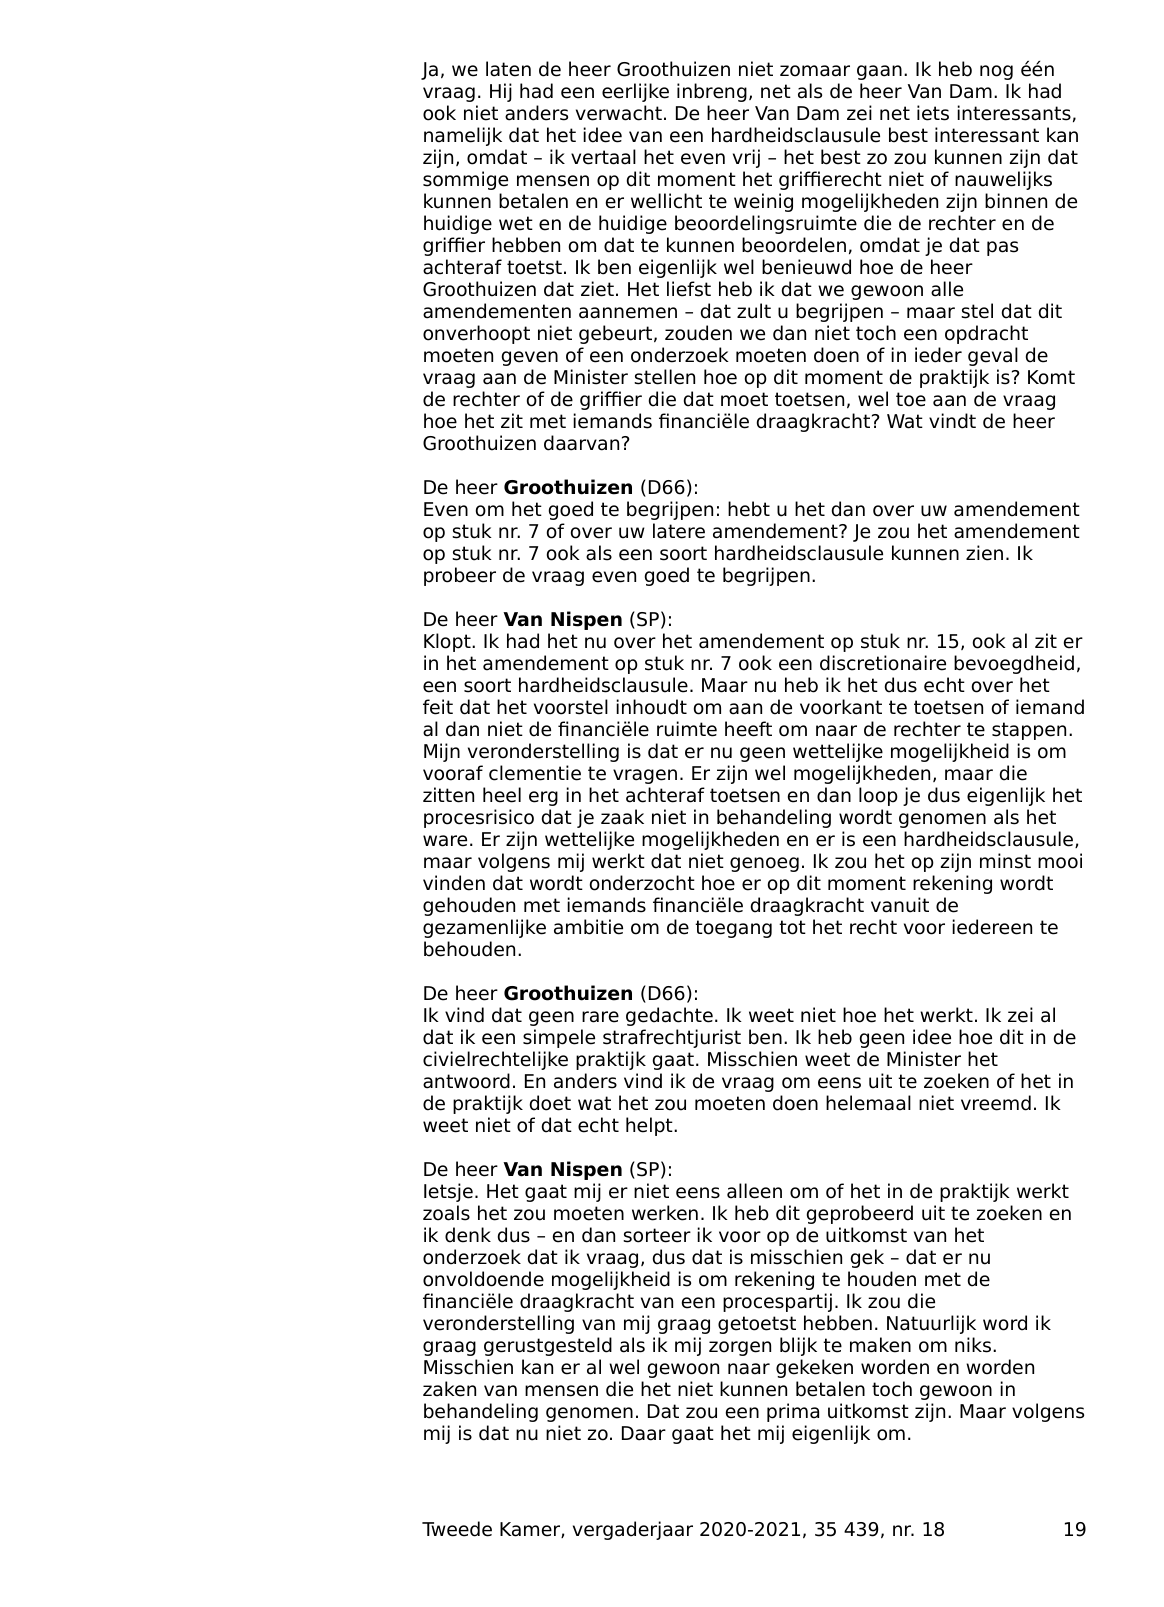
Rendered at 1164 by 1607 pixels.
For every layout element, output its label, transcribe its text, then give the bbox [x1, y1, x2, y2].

text Ja, we laten de heer Groothuizen niet zomaar gaan. Ik heb nog één vraag. Hij had een eerlijke inbreng, net als de heer Van Dam. Ik had ook niet anders verwacht. De heer Van Dam zei net iets interessants, namelijk dat het idee van een hardheidsclausule best interessant kan zijn, omdat – ik vertaal het even vrij – het best zo zou kunnen zijn dat sommige mensen op dit moment het griffierecht niet of nauwelijks kunnen betalen en er wellicht te weinig mogelijkheden zijn binnen de huidige wet en de huidige beoordelingsruimte die de rechter en de griffier hebben om dat te kunnen beoordelen, omdat je dat pas achteraf toetst. Ik ben eigenlijk wel benieuwd hoe de heer Groothuizen dat ziet. Het liefst heb ik dat we gewoon alle amendementen aannemen – dat zult u begrijpen – maar stel dat dit onverhoopt niet gebeurt, zouden we dan niet toch een opdracht moeten geven of een onderzoek moeten doen of in ieder geval de vraag aan de Minister stellen hoe op dit moment de praktijk is? Komt de rechter of de griffier die dat moet toetsen, wel toe aan de vraag hoe het zit met iemands financiële draagkracht? Wat vindt de heer Groothuizen daarvan? [422, 59, 1087, 455]
text De heer Van Nispen (SP): [422, 1159, 1087, 1181]
text De heer Groothuizen (D66): [422, 477, 1087, 499]
text De heer Groothuizen (D66): [422, 983, 1087, 1005]
text Ietsje. Het gaat mij er niet eens alleen om of het in de praktijk werkt zoals het zou moeten werken. Ik heb dit geprobeerd uit te zoeken en ik denk dus – en dan sorteer ik voor op de uitkomst van het onderzoek dat ik vraag, dus dat is misschien gek – dat er nu onvoldoende mogelijkheid is om rekening te houden met de financiële draagkracht van een procespartij. Ik zou die veronderstelling van mij graag getoetst hebben. Natuurlijk word ik graag gerustgesteld als ik mij zorgen blijk te maken om niks. Misschien kan er al wel gewoon naar gekeken worden en worden zaken van mensen die het niet kunnen betalen toch gewoon in behandeling genomen. Dat zou een prima uitkomst zijn. Maar volgens mij is dat nu niet zo. Daar gaat het mij eigenlijk om. [422, 1181, 1087, 1444]
text Klopt. Ik had het nu over het amendement op stuk nr. 15, ook al zit er in het amendement op stuk nr. 7 ook een discretionaire bevoegdheid, een soort hardheidsclausule. Maar nu heb ik het dus echt over het feit dat het voorstel inhoudt om aan de voorkant te toetsen of iemand al dan niet de financiële ruimte heeft om naar de rechter te stappen. Mijn veronderstelling is dat er nu geen wettelijke mogelijkheid is om vooraf clementie te vragen. Er zijn wel mogelijkheden, maar die zitten heel erg in het achteraf toetsen en dan loop je dus eigenlijk het procesrisico dat je zaak niet in behandeling wordt genomen als het ware. Er zijn wettelijke mogelijkheden en er is een hardheidsclausule, maar volgens mij werkt dat niet genoeg. Ik zou het op zijn minst mooi vinden dat wordt onderzocht hoe er op dit moment rekening wordt gehouden met iemands financiële draagkracht vanuit de gezamenlijke ambitie om de toegang tot het recht voor iedereen te behouden. [422, 631, 1087, 961]
text Even om het goed te begrijpen: hebt u het dan over uw amendement op stuk nr. 7 of over uw latere amendement? Je zou het amendement op stuk nr. 7 ook als een soort hardheidsclausule kunnen zien. Ik probeer de vraag even goed te begrijpen. [422, 499, 1087, 587]
text De heer Van Nispen (SP): [422, 609, 1087, 631]
text Ik vind dat geen rare gedachte. Ik weet niet hoe het werkt. Ik zei al dat ik een simpele strafrechtjurist ben. Ik heb geen idee hoe dit in de civielrechtelijke praktijk gaat. Misschien weet de Minister het antwoord. En anders vind ik de vraag om eens uit te zoeken of het in de praktijk doet wat het zou moeten doen helemaal niet vreemd. Ik weet niet of dat echt helpt. [422, 1005, 1087, 1137]
